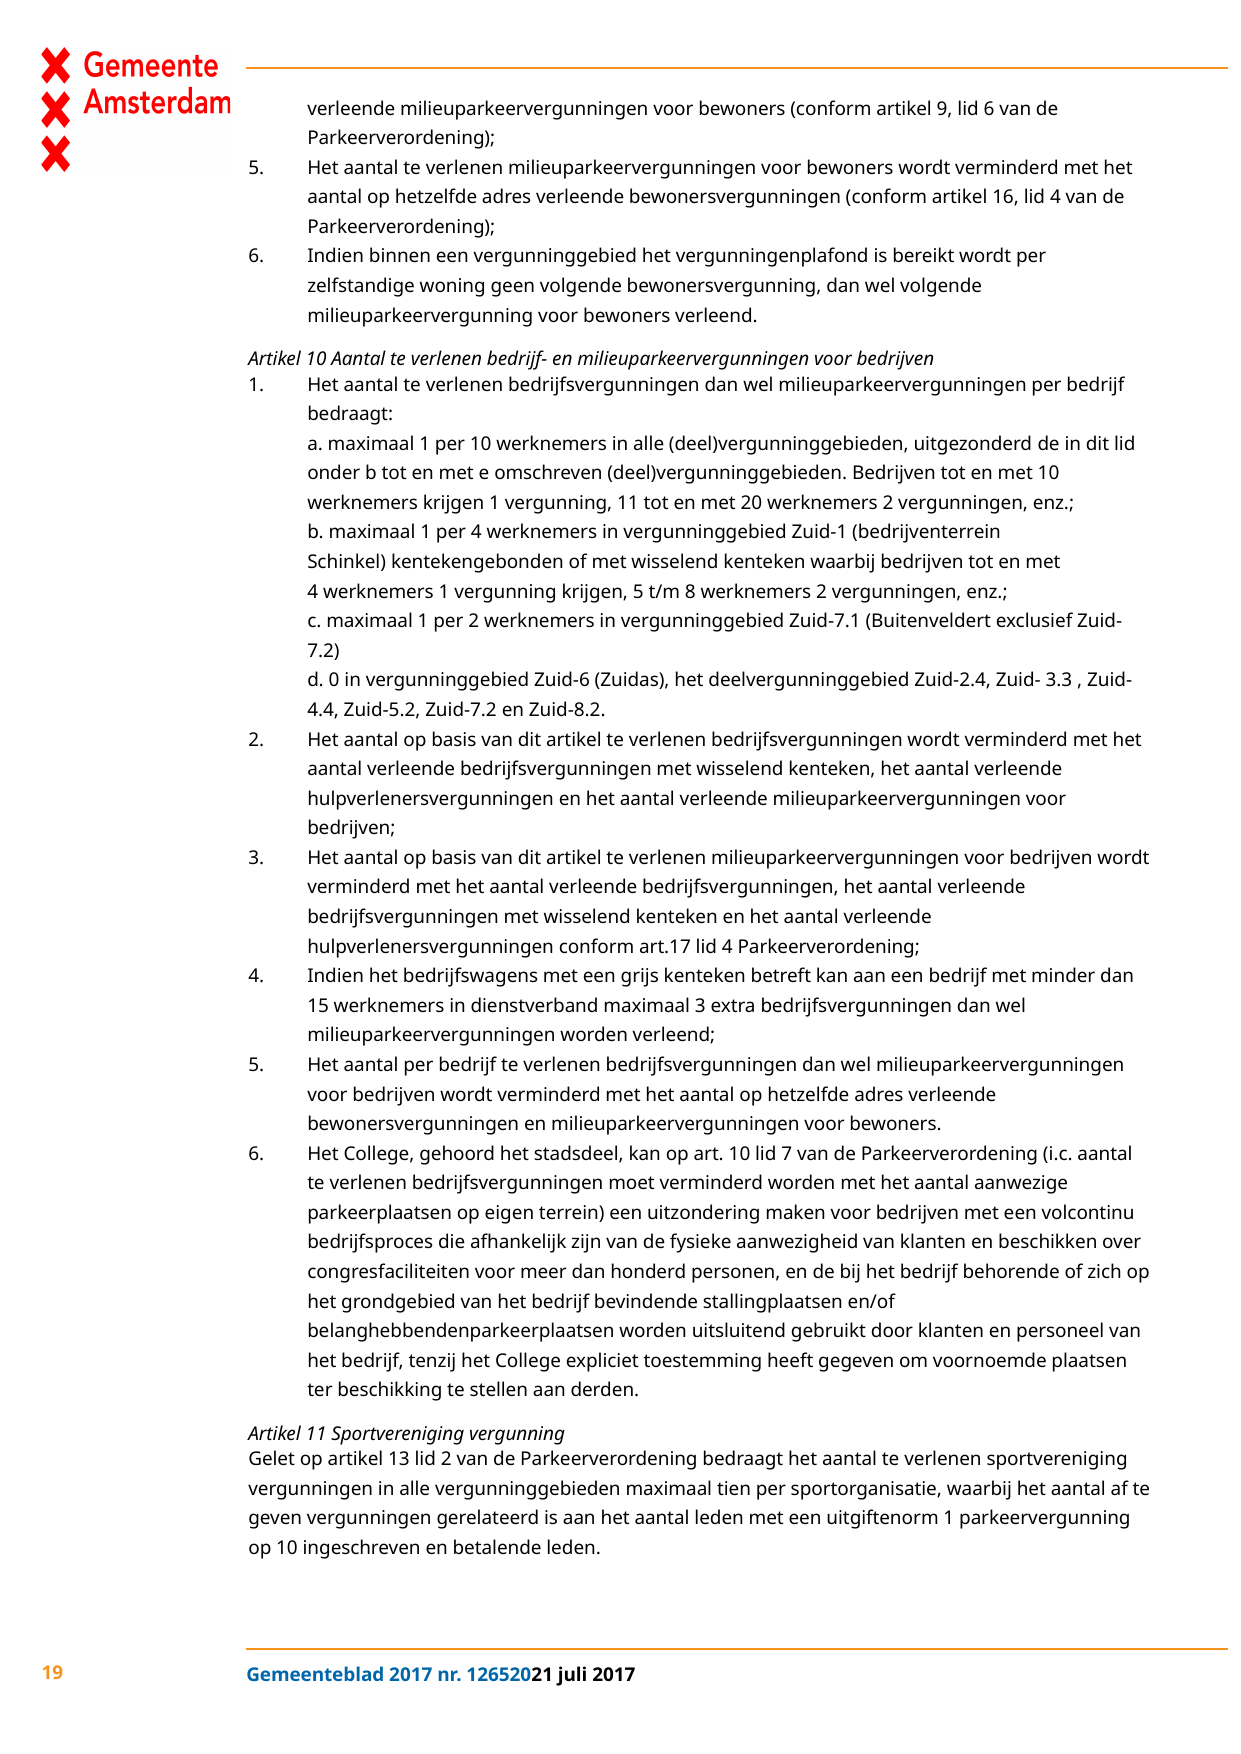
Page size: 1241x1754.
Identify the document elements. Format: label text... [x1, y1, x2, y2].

picture [41, 47, 231, 172]
list c. maximaal 1 per 2 werknemers in vergunninggebied Zuid-7.1 (Buitenveldert exclusief Zuid-7.2) [248, 607, 1152, 663]
list Het aantal te verlenen bedrijfsvergunningen dan wel milieuparkeervergunningen per bedrijf bedraagt: [248, 371, 1152, 426]
list verleende milieuparkeervergunningen voor bewoners (conform artikel 9, lid 6 van de Parkeerverordening); [248, 95, 1152, 150]
list b. maximaal 1 per 4 werknemers in vergunninggebied Zuid-1 (bedrijventerrein Schinkel) kentekengebonden of met wisselend kenteken waarbij bedrijven tot en met 4 werknemers 1 vergunning krijgen, 5 t/m 8 werknemers 2 vergunningen, enz.; [248, 519, 1152, 603]
list a. maximaal 1 per 10 werknemers in alle (deel)vergunninggebieden, uitgezonderd de in dit lid onder b tot en met e omschreven (deel)vergunninggebieden. Bedrijven tot en met 10 werknemers krijgen 1 vergunning, 11 tot en met 20 werknemers 2 vergunningen, enz.; [248, 430, 1152, 515]
text Artikel 11 Sportvereniging vergunning [248, 1420, 1152, 1445]
list Indien het bedrijfswagens met een grijs kenteken betreft kan aan een bedrijf met minder dan 15 werknemers in dienstverband maximaal 3 extra bedrijfsvergunningen dan wel milieuparkeervergunningen worden verleend; [248, 962, 1152, 1047]
list Het aantal per bedrijf te verlenen bedrijfsvergunningen dan wel milieuparkeervergunningen voor bedrijven wordt verminderd met het aantal op hetzelfde adres verleende bewonersvergunningen en milieuparkeervergunningen voor bewoners. [248, 1051, 1152, 1136]
text Gelet op artikel 13 lid 2 van de Parkeerverordening bedraagt het aantal te verlenen sportvereniging vergunningen in alle vergunninggebieden maximaal tien per sportorganisatie, waarbij het aantal af te geven vergunningen gerelateerd is aan het aantal leden met een uitgiftenorm 1 parkeervergunning op 10 ingeschreven en betalende leden. [248, 1445, 1152, 1560]
list Het College, gehoord het stadsdeel, kan op art. 10 lid 7 van de Parkeerverordening (i.c. aantal te verlenen bedrijfsvergunningen moet verminderd worden met het aantal aanwezige parkeerplaatsen op eigen terrein) een uitzondering maken voor bedrijven met een volcontinu bedrijfsproces die afhankelijk zijn van de fysieke aanwezigheid van klanten en beschikken over congresfaciliteiten voor meer dan honderd personen, en de bij het bedrijf behorende of zich op het grondgebied van het bedrijf bevindende stallingplaatsen en/of belanghebbendenparkeerplaatsen worden uitsluitend gebruikt door klanten en personeel van het bedrijf, tenzij het College expliciet toestemming heeft gegeven om voornoemde plaatsen ter beschikking te stellen aan derden. [248, 1140, 1152, 1402]
list Het aantal op basis van dit artikel te verlenen milieuparkeervergunningen voor bedrijven wordt verminderd met het aantal verleende bedrijfsvergunningen, het aantal verleende bedrijfsvergunningen met wisselend kenteken en het aantal verleende hulpverlenersvergunningen conform art.17 lid 4 Parkeerverordening; [248, 844, 1152, 958]
list d. 0 in vergunninggebied Zuid-6 (Zuidas), het deelvergunninggebied Zuid-2.4, Zuid- 3.3 , Zuid- 4.4, Zuid-5.2, Zuid-7.2 en Zuid-8.2. [248, 667, 1152, 722]
text Artikel 10 Aantal te verlenen bedrijf- en milieuparkeervergunningen voor bedrijven [248, 345, 1152, 371]
list Het aantal te verlenen milieuparkeervergunningen voor bewoners wordt verminderd met het aantal op hetzelfde adres verleende bewonersvergunningen (conform artikel 16, lid 4 van de Parkeerverordening); [248, 154, 1152, 239]
list Indien binnen een vergunninggebied het vergunningenplafond is bereikt wordt per zelfstandige woning geen volgende bewonersvergunning, dan wel volgende milieuparkeervergunning voor bewoners verleend. [248, 243, 1152, 328]
list Het aantal op basis van dit artikel te verlenen bedrijfsvergunningen wordt verminderd met het aantal verleende bedrijfsvergunningen met wisselend kenteken, het aantal verleende hulpverlenersvergunningen en het aantal verleende milieuparkeervergunningen voor bedrijven; [248, 726, 1152, 840]
